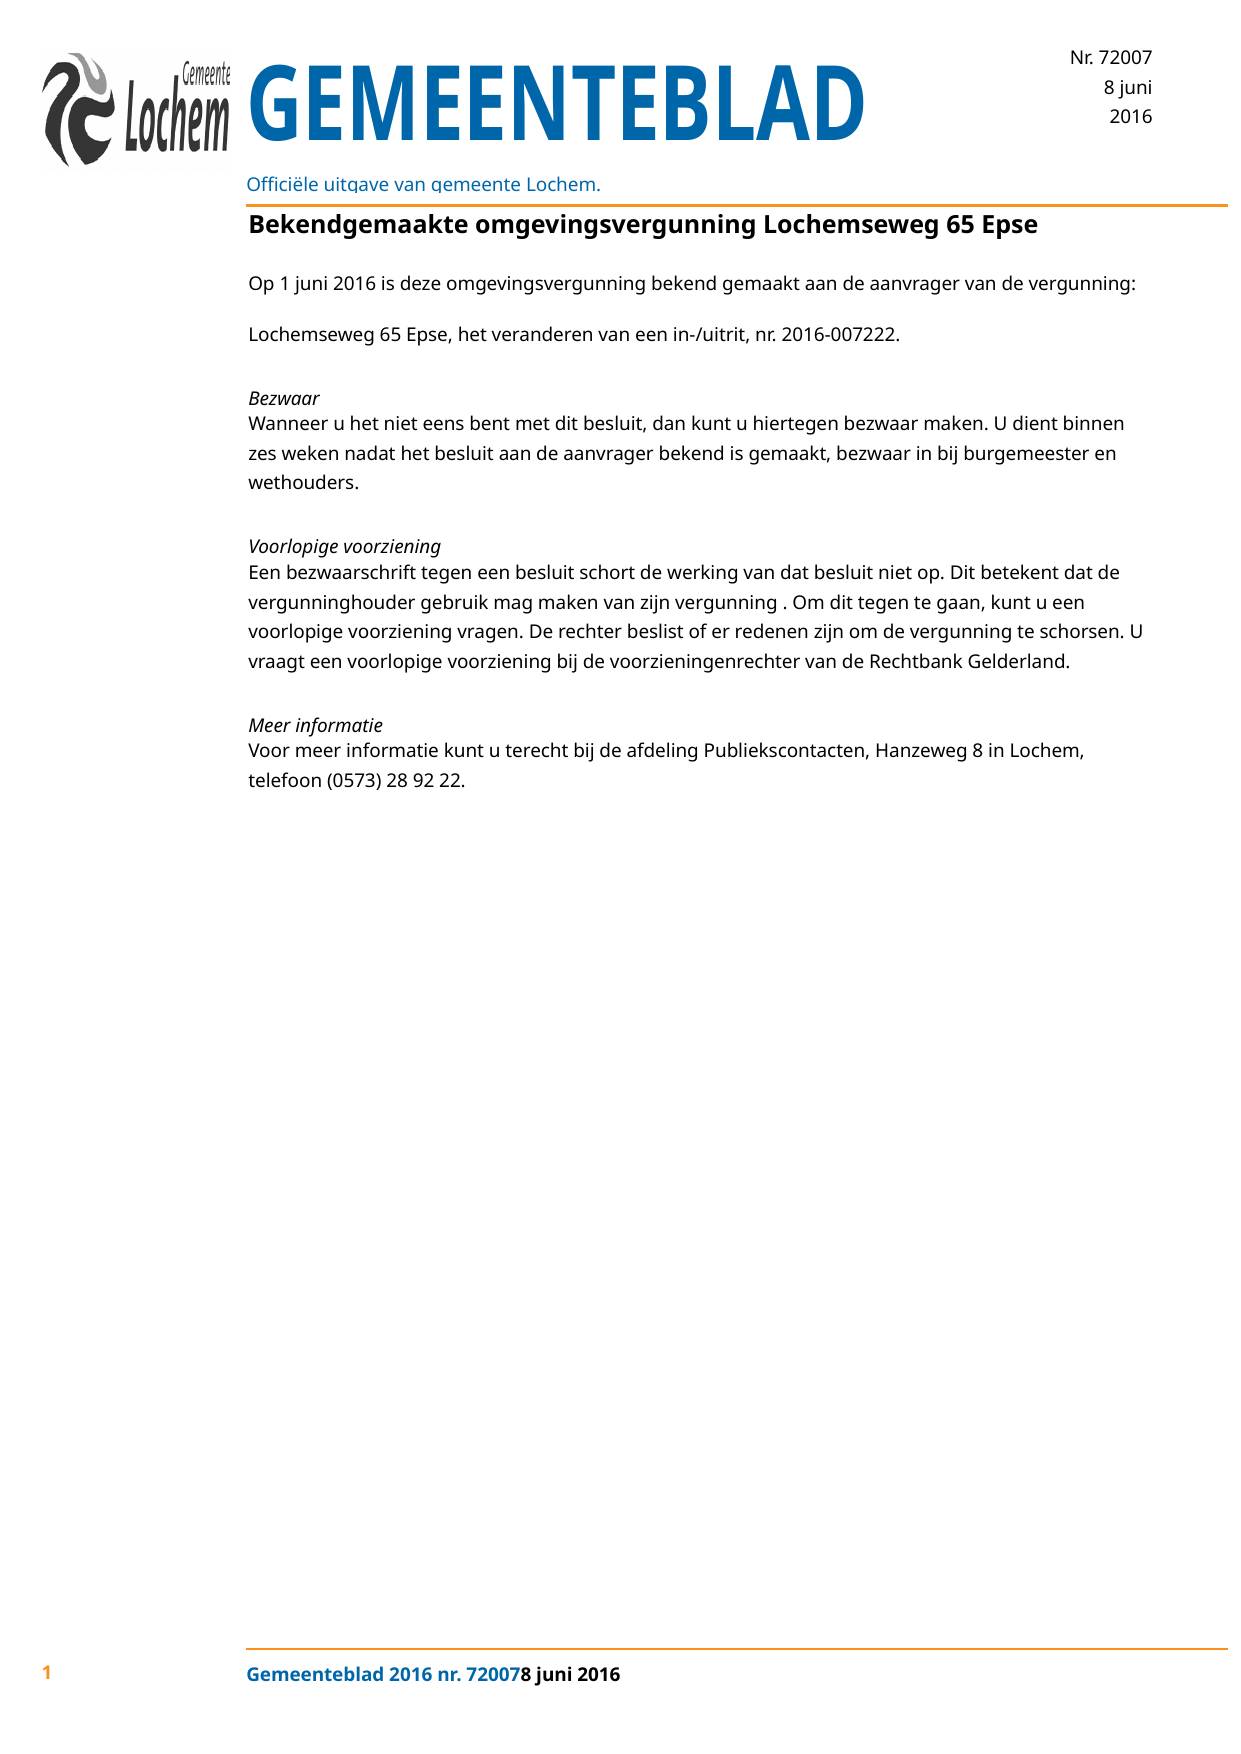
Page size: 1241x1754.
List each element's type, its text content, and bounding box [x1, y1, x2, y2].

text Op 1 juni 2016 is deze omgevingsvergunning bekend gemaakt aan de aanvrager van de vergunning: [248, 270, 1152, 296]
picture [41, 47, 231, 172]
text Bezwaar [248, 385, 1152, 410]
text Meer informatie [248, 712, 1152, 738]
text Voor meer informatie kunt u terecht bij de afdeling Publiekscontacten, Hanzeweg 8 in Lochem, telefoon (0573) 28 92 22. [248, 738, 1152, 793]
text Een bezwaarschrift tegen een besluit schort de werking van dat besluit niet op. Dit betekent dat de vergunninghouder gebruik mag maken van zijn vergunning . Om dit tegen te gaan, kunt u een voorlopige voorziening vragen. De rechter beslist of er redenen zijn om de vergunning te schorsen. U vraagt een voorlopige voorziening bij de voorzieningenrechter van de Rechtbank Gelderland. [248, 559, 1152, 674]
text Bekendgemaakte omgevingsvergunning Lochemseweg 65 Epse [248, 207, 1152, 241]
text Lochemseweg 65 Epse, het veranderen van een in-/uitrit, nr. 2016-007222. [248, 321, 1152, 346]
text Wanneer u het niet eens bent met dit besluit, dan kunt u hiertegen bezwaar maken. U dient binnen zes weken nadat het besluit aan de aanvrager bekend is gemaakt, bezwaar in bij burgemeester en wethouders. [248, 410, 1152, 495]
text Voorlopige voorziening [248, 533, 1152, 559]
